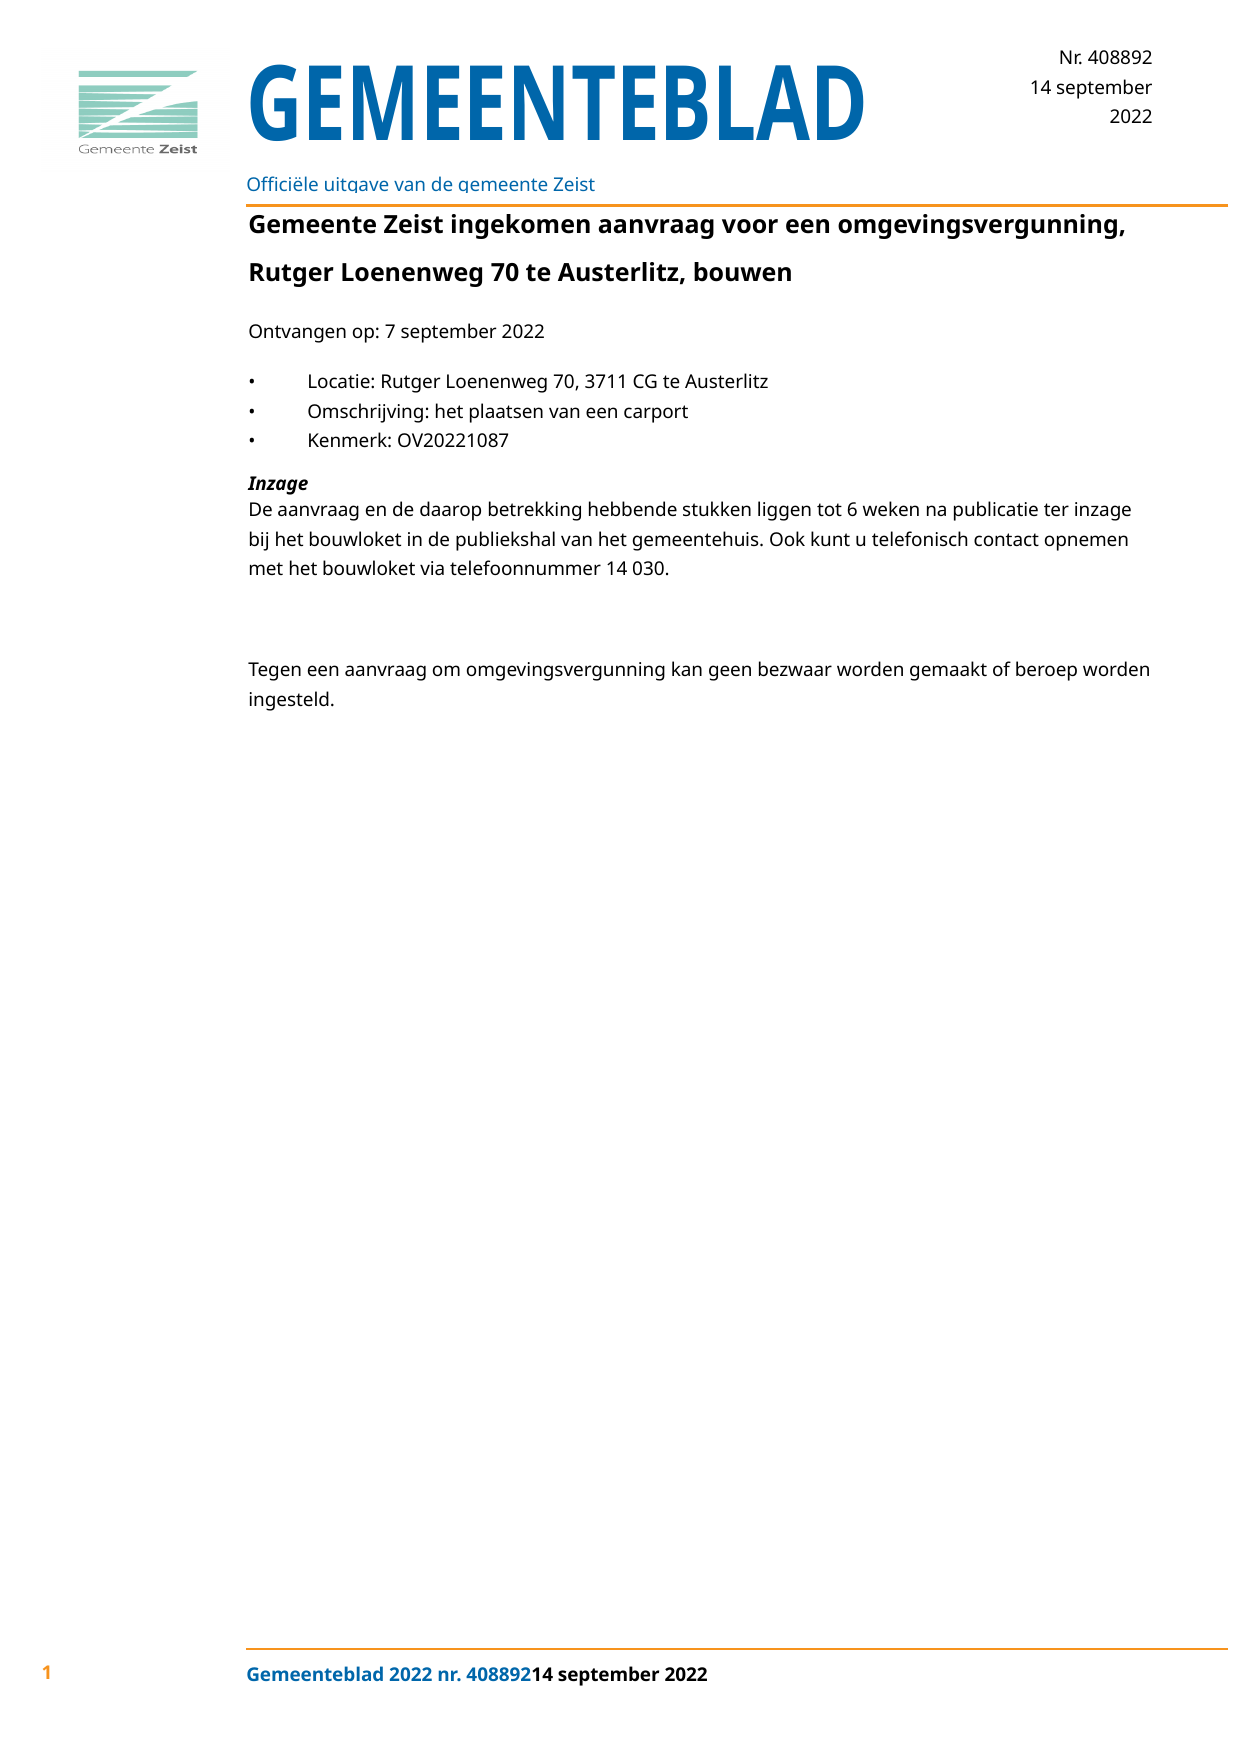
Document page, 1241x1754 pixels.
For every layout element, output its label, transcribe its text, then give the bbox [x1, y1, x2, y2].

picture [41, 47, 231, 172]
text Gemeente Zeist ingekomen aanvraag voor een omgevingsvergunning, Rutger Loenenweg 70 te Austerlitz, bouwen [248, 207, 1152, 288]
list Omschrijving: het plaatsen van een carport [248, 398, 1152, 424]
list Locatie: Rutger Loenenweg 70, 3711 CG te Austerlitz [248, 368, 1152, 394]
text De aanvraag en de daarop betrekking hebbende stukken liggen tot 6 weken na publicatie ter inzage bij het bouwloket in de publiekshal van het gemeentehuis. Ook kunt u telefonisch contact opnemen met het bouwloket via telefoonnummer 14 030. [248, 496, 1152, 581]
text Inzage [248, 471, 1152, 496]
text Tegen een aanvraag om omgevingsvergunning kan geen bezwaar worden gemaakt of beroep worden ingesteld. [248, 656, 1152, 712]
list Kenmerk: OV20221087 [248, 427, 1152, 453]
text Ontvangen op: 7 september 2022 [248, 318, 1152, 344]
